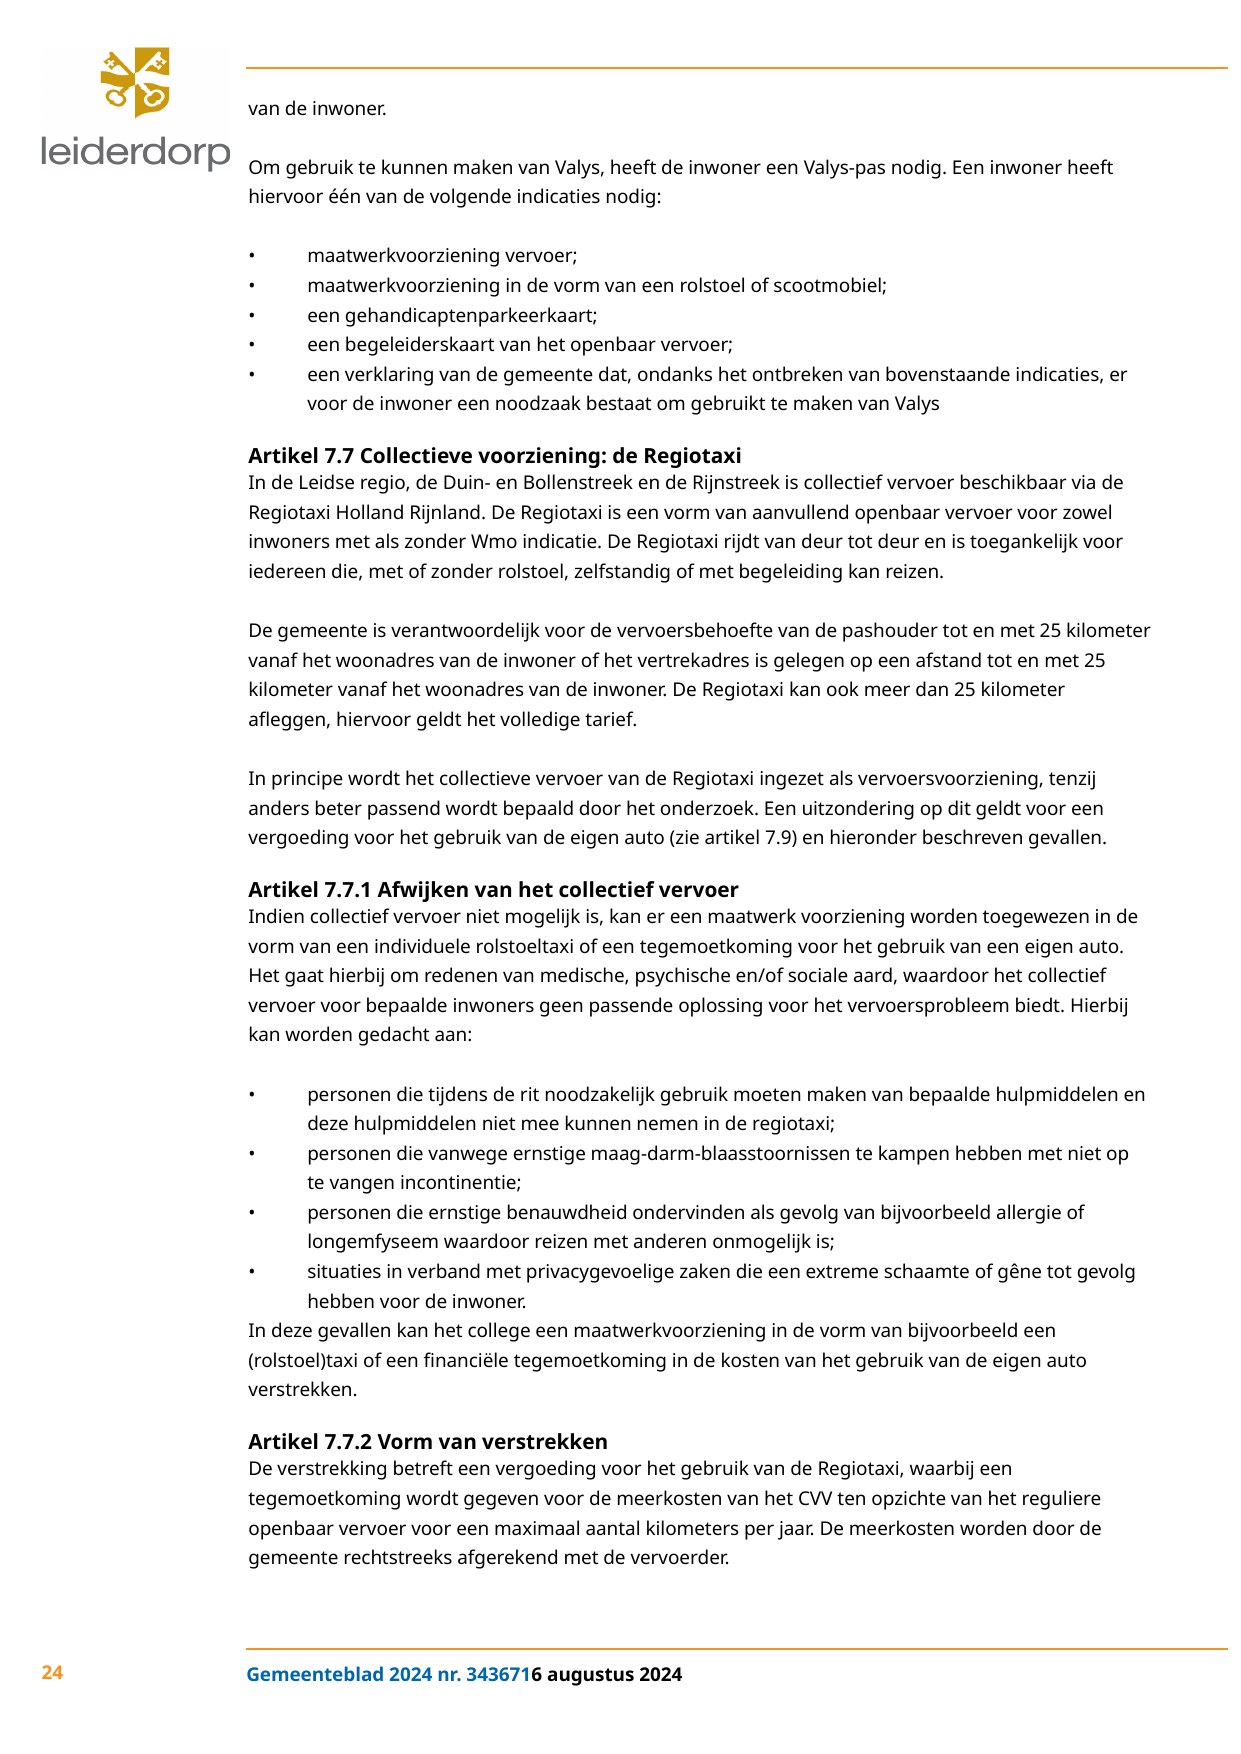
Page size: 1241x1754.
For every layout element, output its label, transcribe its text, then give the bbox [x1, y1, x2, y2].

list maatwerkvoorziening in de vorm van een rolstoel of scootmobiel; [248, 272, 1152, 298]
text Om gebruik te kunnen maken van Valys, heeft de inwoner een Valys-pas nodig. Een inwoner heeft hiervoor één van de volgende indicaties nodig: [248, 154, 1152, 209]
list een gehandicaptenparkeerkaart; [248, 302, 1152, 328]
text De gemeente is verantwoordelijk voor de vervoersbehoefte van de pashouder tot en met 25 kilometer vanaf het woonadres van de inwoner of het vertrekadres is gelegen op een afstand tot en met 25 kilometer vanaf het woonadres van de inwoner. De Regiotaxi kan ook meer dan 25 kilometer afleggen, hiervoor geldt het volledige tarief. [248, 617, 1152, 732]
text In deze gevallen kan het college een maatwerkvoorziening in de vorm van bijvoorbeeld een (rolstoel)taxi of een financiële tegemoetkoming in de kosten van het gebruik van de eigen auto verstrekken. [248, 1317, 1152, 1402]
text Artikel 7.7.2 Vorm van verstrekken [248, 1427, 1152, 1456]
text van de inwoner. [248, 95, 1152, 121]
list een begeleiderskaart van het openbaar vervoer; [248, 331, 1152, 357]
list personen die ernstige benauwdheid ondervinden als gevolg van bijvoorbeeld allergie of longemfyseem waardoor reizen met anderen onmogelijk is; [248, 1199, 1152, 1254]
list personen die tijdens de rit noodzakelijk gebruik moeten maken van bepaalde hulpmiddelen en deze hulpmiddelen niet mee kunnen nemen in de regiotaxi; [248, 1081, 1152, 1136]
list een verklaring van de gemeente dat, ondanks het ontbreken van bovenstaande indicaties, er voor de inwoner een noodzaak bestaat om gebruikt te maken van Valys [248, 361, 1152, 416]
text Indien collectief vervoer niet mogelijk is, kan er een maatwerk voorziening worden toegewezen in de vorm van een individuele rolstoeltaxi of een tegemoetkoming voor het gebruik van een eigen auto. Het gaat hierbij om redenen van medische, psychische en/of sociale aard, waardoor het collectief vervoer voor bepaalde inwoners geen passende oplossing voor het vervoersprobleem biedt. Hierbij kan worden gedacht aan: [248, 903, 1152, 1047]
text Artikel 7.7 Collectieve voorziening: de Regiotaxi [248, 441, 1152, 469]
text Artikel 7.7.1 Afwijken van het collectief vervoer [248, 875, 1152, 903]
text In principe wordt het collectieve vervoer van de Regiotaxi ingezet als vervoersvoorziening, tenzij anders beter passend wordt bepaald door het onderzoek. Een uitzondering op dit geldt voor een vergoeding voor het gebruik van de eigen auto (zie artikel 7.9) en hieronder beschreven gevallen. [248, 765, 1152, 850]
list personen die vanwege ernstige maag-darm-blaasstoornissen te kampen hebben met niet op te vangen incontinentie; [248, 1140, 1152, 1195]
text In de Leidse regio, de Duin- en Bollenstreek en de Rijnstreek is collectief vervoer beschikbaar via de Regiotaxi Holland Rijnland. De Regiotaxi is een vorm van aanvullend openbaar vervoer voor zowel inwoners met als zonder Wmo indicatie. De Regiotaxi rijdt van deur tot deur en is toegankelijk voor iedereen die, met of zonder rolstoel, zelfstandig of met begeleiding kan reizen. [248, 469, 1152, 584]
text De verstrekking betreft een vergoeding voor het gebruik van de Regiotaxi, waarbij een tegemoetkoming wordt gegeven voor de meerkosten van het CVV ten opzichte van het reguliere openbaar vervoer voor een maximaal aantal kilometers per jaar. De meerkosten worden door de gemeente rechtstreeks afgerekend met de vervoerder. [248, 1456, 1152, 1570]
list situaties in verband met privacygevoelige zaken die een extreme schaamte of gêne tot gevolg hebben voor de inwoner. [248, 1258, 1152, 1314]
list maatwerkvoorziening vervoer; [248, 243, 1152, 268]
picture [41, 47, 231, 172]
